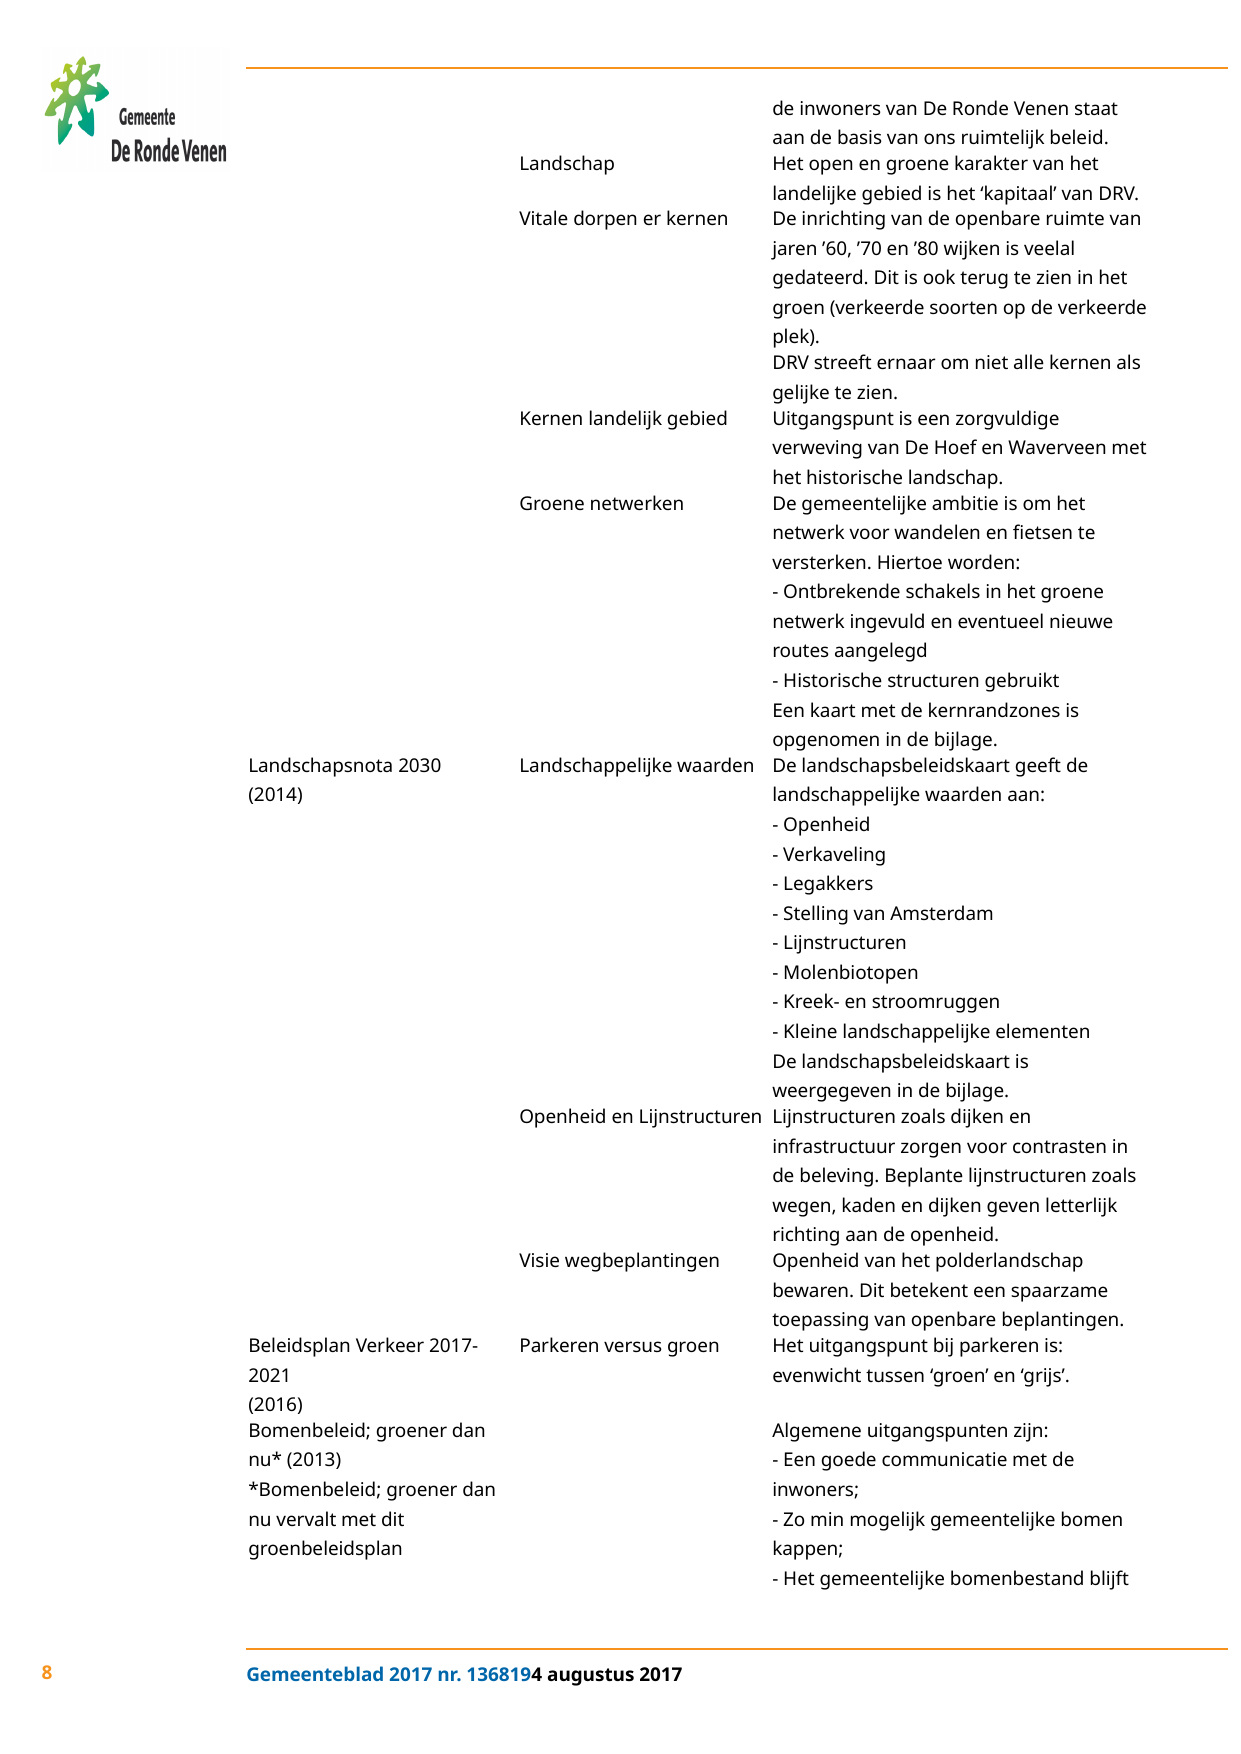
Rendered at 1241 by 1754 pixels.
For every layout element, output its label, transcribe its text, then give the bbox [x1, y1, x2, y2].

table_cell de inwoners van De Ronde Venen staat aan de basis van ons ruimtelijk beleid. [772, 95, 1152, 150]
table_cell Lijnstructuren zoals dijken en infrastructuur zorgen voor contrasten in de beleving. Beplante lijnstructuren zoals wegen, kaden en dijken geven letterlijk richting aan de openheid. [772, 1103, 1152, 1247]
table_cell [248, 1103, 519, 1247]
table_cell Landschap [519, 150, 772, 205]
table_cell De gemeentelijke ambitie is om het netwerk voor wandelen en fietsen te versterken. Hiertoe worden: - Ontbrekende schakels in het groene netwerk ingevuld en eventueel nieuwe routes aangelegd - Historische structuren gebruikt Een kaart met de kernrandzones is opgenomen in de bijlage. [772, 490, 1152, 752]
table_cell [248, 405, 519, 490]
table_cell Landschapsnota 2030 (2014) [248, 752, 519, 1103]
table_cell Vitale dorpen er kernen [519, 205, 772, 349]
table_cell Openheid en Lijnstructuren [519, 1103, 772, 1247]
table_cell [519, 350, 772, 405]
table_cell Kernen landelijk gebied [519, 405, 772, 490]
table_cell Het open en groene karakter van het landelijke gebied is het ‘kapitaal’ van DRV. [772, 150, 1152, 205]
table_cell Algemene uitgangspunten zijn: - Een goede communicatie met de inwoners; - Zo min mogelijk gemeentelijke bomen kappen; - Het gemeentelijke bomenbestand blijft [772, 1417, 1152, 1591]
table_cell Beleidsplan Verkeer 2017-2021 (2016) [248, 1332, 519, 1417]
table_cell [248, 95, 519, 150]
table_cell Groene netwerken [519, 490, 772, 752]
table_cell [519, 1417, 772, 1591]
table_cell De landschapsbeleidskaart geeft de landschappelijke waarden aan: - Openheid - Verkaveling - Legakkers - Stelling van Amsterdam - Lijnstructuren - Molenbiotopen - Kreek- en stroomruggen - Kleine landschappelijke elementen De landschapsbeleidskaart is weergegeven in de bijlage. [772, 752, 1152, 1103]
table_cell Landschappelijke waarden [519, 752, 772, 1103]
table_cell Bomenbeleid; groener dan nu* (2013) *Bomenbeleid; groener dan nu vervalt met dit groenbeleidsplan [248, 1417, 519, 1591]
table_cell [248, 490, 519, 752]
table_cell [248, 350, 519, 405]
table_cell DRV streeft ernaar om niet alle kernen als gelijke te zien. [772, 350, 1152, 405]
table_cell [248, 205, 519, 349]
table_cell Parkeren versus groen [519, 1332, 772, 1417]
table_cell [248, 1247, 519, 1332]
table_cell [519, 95, 772, 150]
table_cell Openheid van het polderlandschap bewaren. Dit betekent een spaarzame toepassing van openbare beplantingen. [772, 1247, 1152, 1332]
table_cell Visie wegbeplantingen [519, 1247, 772, 1332]
table_cell Het uitgangspunt bij parkeren is: evenwicht tussen ‘groen’ en ‘grijs’. [772, 1332, 1152, 1417]
table_cell [248, 150, 519, 205]
table_cell De inrichting van de openbare ruimte van jaren ’60, ’70 en ’80 wijken is veelal gedateerd. Dit is ook terug te zien in het groen (verkeerde soorten op de verkeerde plek). [772, 205, 1152, 349]
picture [41, 47, 231, 172]
table_cell Uitgangspunt is een zorgvuldige verweving van De Hoef en Waverveen met het historische landschap. [772, 405, 1152, 490]
